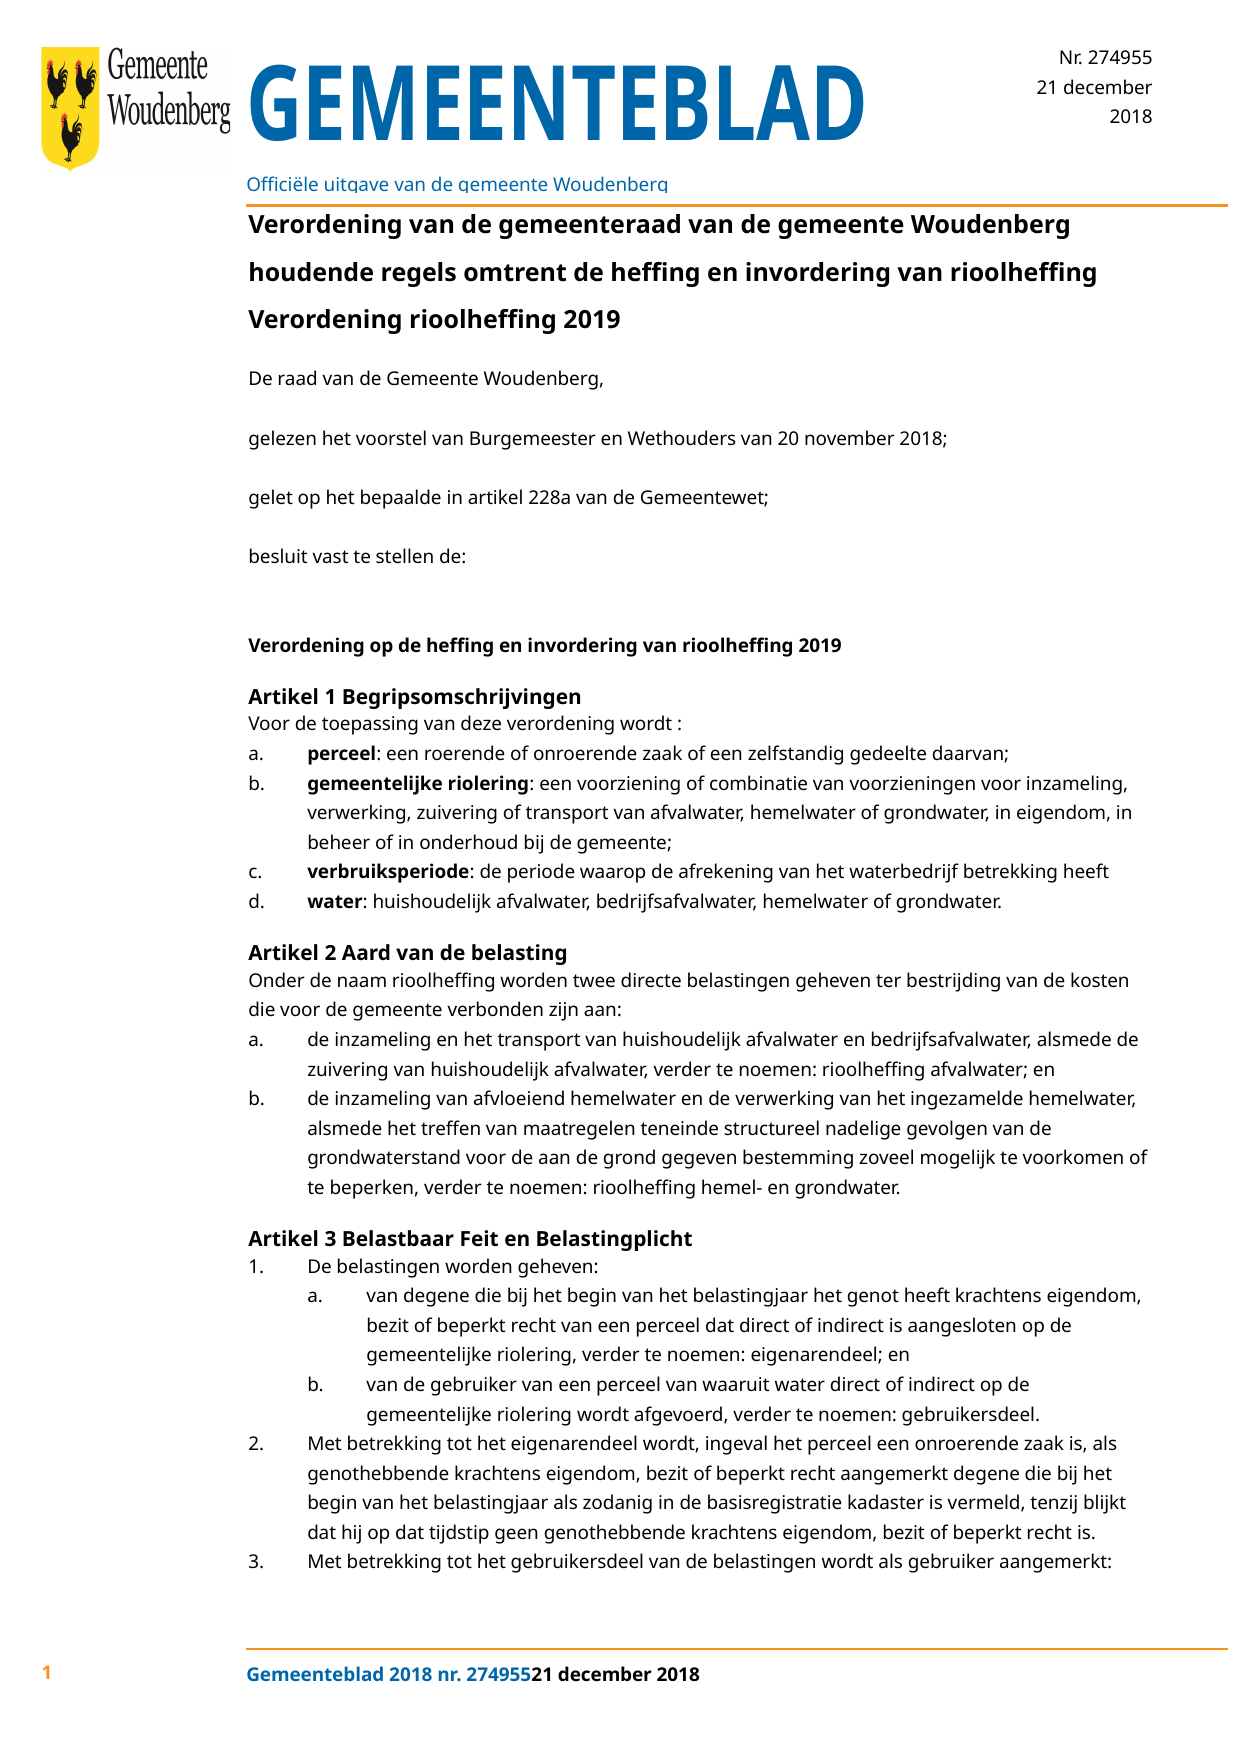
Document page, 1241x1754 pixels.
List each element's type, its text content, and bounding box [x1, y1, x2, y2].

list gemeentelijke riolering: een voorziening of combinatie van voorzieningen voor inzameling, verwerking, zuivering of transport van afvalwater, hemelwater of grondwater, in eigendom, in beheer of in onderhoud bij de gemeente; [248, 770, 1152, 855]
list de inzameling van afvloeiend hemelwater en de verwerking van het ingezamelde hemelwater, alsmede het treffen van maatregelen teneinde structureel nadelige gevolgen van de grondwaterstand voor de aan de grond gegeven bestemming zoveel mogelijk te voorkomen of te beperken, verder te noemen: rioolheffing hemel- en grondwater. [248, 1085, 1152, 1200]
text Onder de naam rioolheffing worden twee directe belastingen geheven ter bestrijding van de kosten die voor de gemeente verbonden zijn aan: [248, 967, 1152, 1022]
list Met betrekking tot het eigenarendeel wordt, ingeval het perceel een onroerende zaak is, als genothebbende krachtens eigendom, bezit of beperkt recht aangemerkt degene die bij het begin van het belastingjaar als zodanig in de basisregistratie kadaster is vermeld, tenzij blijkt dat hij op dat tijdstip geen genothebbende krachtens eigendom, bezit of beperkt recht is. [248, 1430, 1152, 1545]
text Verordening op de heffing en invordering van rioolheffing 2019 [248, 632, 1152, 657]
list verbruiksperiode: de periode waarop de afrekening van het waterbedrijf betrekking heeft [248, 858, 1152, 884]
picture [41, 47, 231, 172]
list Met betrekking tot het gebruikersdeel van de belastingen wordt als gebruiker aangemerkt: [248, 1549, 1152, 1574]
text Artikel 2 Aard van de belasting [248, 938, 1152, 967]
list water: huishoudelijk afvalwater, bedrijfsafvalwater, hemelwater of grondwater. [248, 888, 1152, 914]
text Artikel 3 Belastbaar Feit en Belastingplicht [248, 1224, 1152, 1253]
list van degene die bij het begin van het belastingjaar het genot heeft krachtens eigendom, bezit of beperkt recht van een perceel dat direct of indirect is aangesloten op de gemeentelijke riolering, verder te noemen: eigenarendeel; en [307, 1282, 1152, 1367]
text gelezen het voorstel van Burgemeester en Wethouders van 20 november 2018; [248, 425, 1152, 450]
text gelet op het bepaalde in artikel 228a van de Gemeentewet; [248, 484, 1152, 509]
text Voor de toepassing van deze verordening wordt : [248, 711, 1152, 736]
list van de gebruiker van een perceel van waaruit water direct of indirect op de gemeentelijke riolering wordt afgevoerd, verder te noemen: gebruikersdeel. [307, 1371, 1152, 1427]
list De belastingen worden geheven: [248, 1253, 1152, 1279]
list de inzameling en het transport van huishoudelijk afvalwater en bedrijfsafvalwater, alsmede de zuivering van huishoudelijk afvalwater, verder te noemen: rioolheffing afvalwater; en [248, 1026, 1152, 1081]
text De raad van de Gemeente Woudenberg, [248, 366, 1152, 391]
text besluit vast te stellen de: [248, 543, 1152, 569]
list perceel: een roerende of onroerende zaak of een zelfstandig gedeelte daarvan; [248, 740, 1152, 766]
text Verordening van de gemeenteraad van de gemeente Woudenberg houdende regels omtrent de heffing en invordering van rioolheffing Verordening rioolheffing 2019 [248, 207, 1152, 336]
text Artikel 1 Begripsomschrijvingen [248, 682, 1152, 711]
